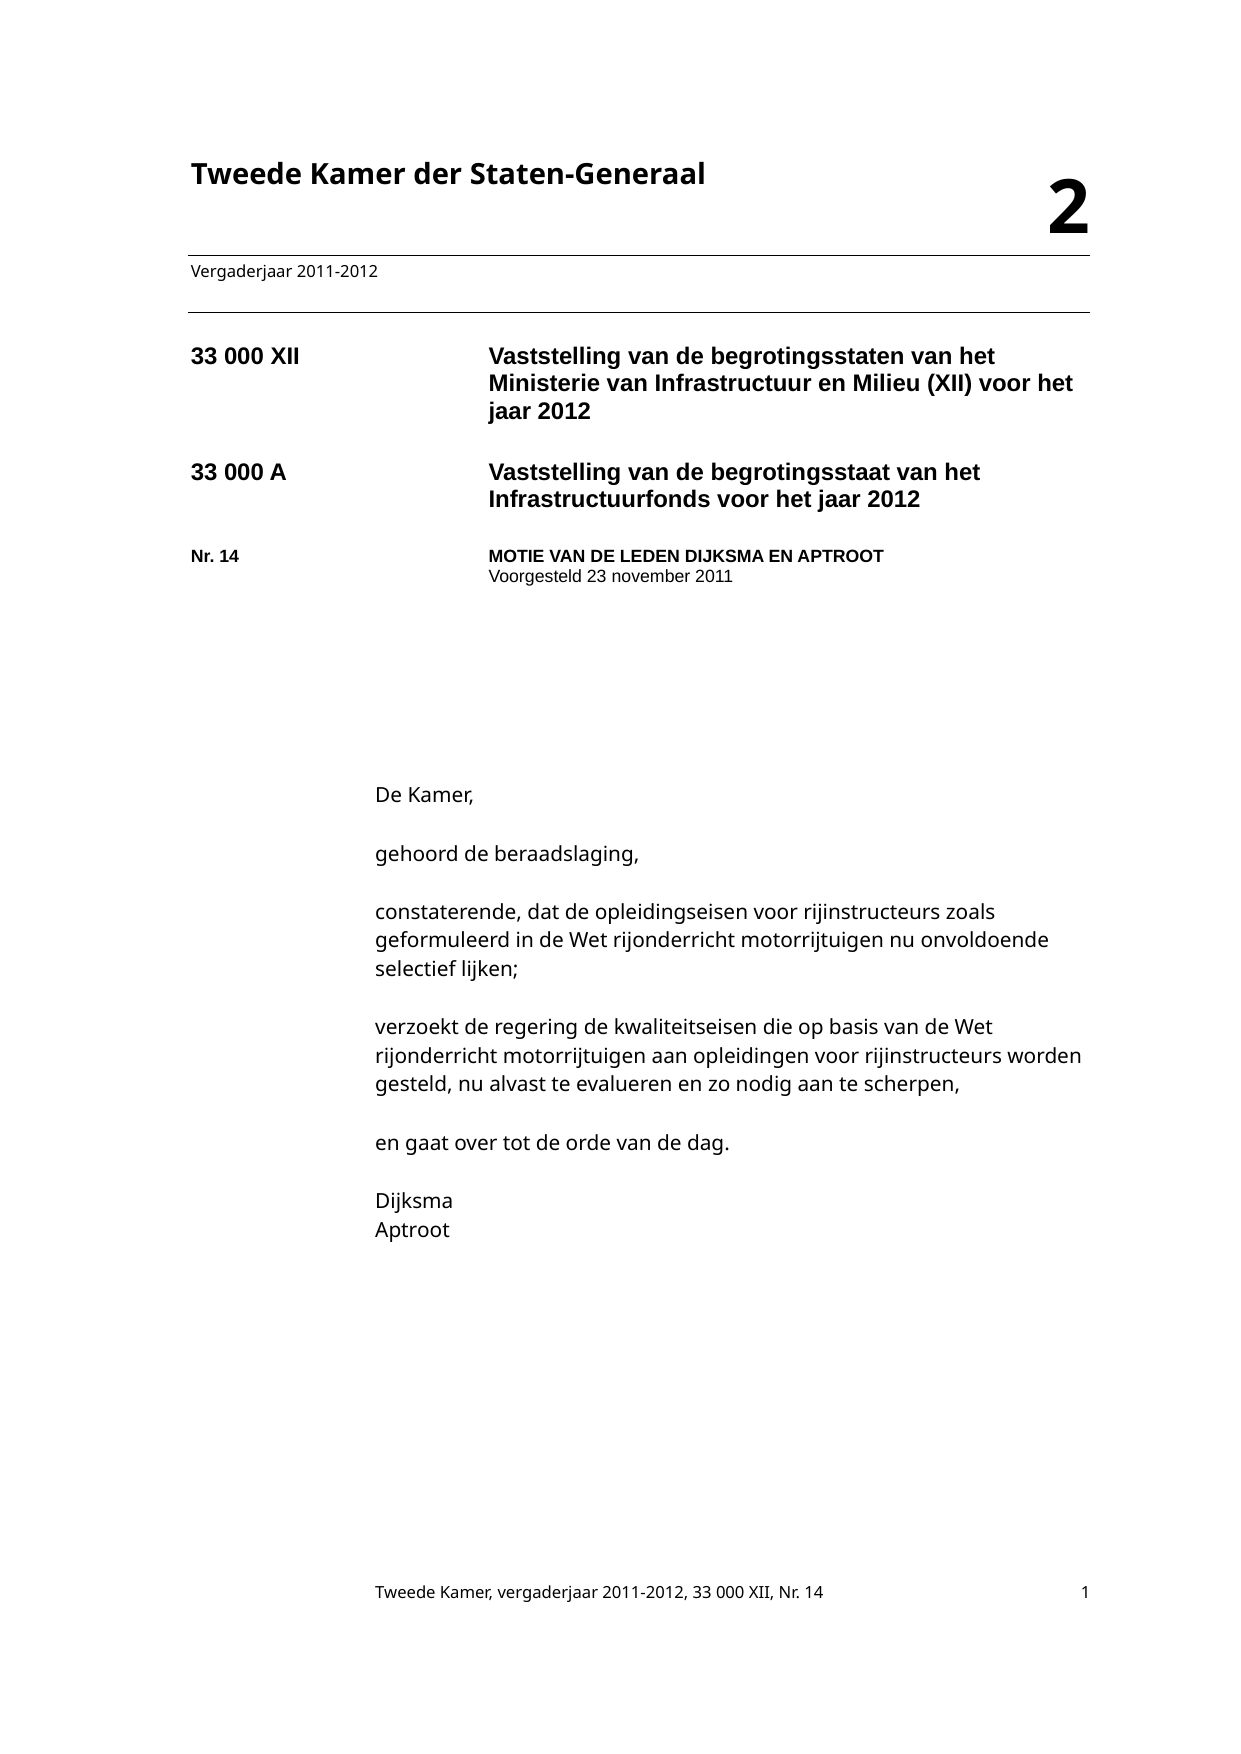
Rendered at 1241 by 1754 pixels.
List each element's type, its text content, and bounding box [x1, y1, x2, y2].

table_cell Nr. 14 [188, 543, 485, 662]
table_cell [485, 256, 1090, 312]
text constaterende, dat de opleidingseisen voor rijinstructeurs zoals geformuleerd in de Wet rijonderricht motorrijtuigen nu onvoldoende selectief lijken; [375, 897, 1090, 982]
table_header Tweede Kamer der Staten-Generaal [188, 150, 909, 255]
text gehoord de beraadslaging, [375, 839, 1090, 867]
table_cell 33 000 XII [188, 339, 485, 454]
text en gaat over tot de orde van de dag. [375, 1128, 1090, 1156]
text Aptroot [375, 1215, 1090, 1243]
table_cell Vaststelling van de begrotingsstaat van het Infrastructuurfonds voor het jaar 2012 [485, 455, 1090, 543]
text Dijksma [375, 1186, 1090, 1215]
table_cell MOTIE VAN DE LEDEN DIJKSMA EN APTROOT Voorgesteld 23 november 2011 [485, 543, 1090, 662]
table_cell 33 000 A [188, 455, 485, 543]
table_cell [188, 313, 485, 339]
table_cell [485, 313, 1090, 339]
text verzoekt de regering de kwaliteitseisen die op basis van de Wet rijonderricht motorrijtuigen aan opleidingen voor rijinstructeurs worden gesteld, nu alvast te evalueren en zo nodig aan te scherpen, [375, 1012, 1090, 1098]
text De Kamer, [375, 780, 1090, 809]
table_cell Vergaderjaar 2011-2012 [188, 256, 485, 312]
table_header 2 [910, 150, 1090, 255]
table_cell Vaststelling van de begrotingsstaten van het Ministerie van Infrastructuur en Milieu (XII) voor het jaar 2012 [485, 339, 1090, 454]
